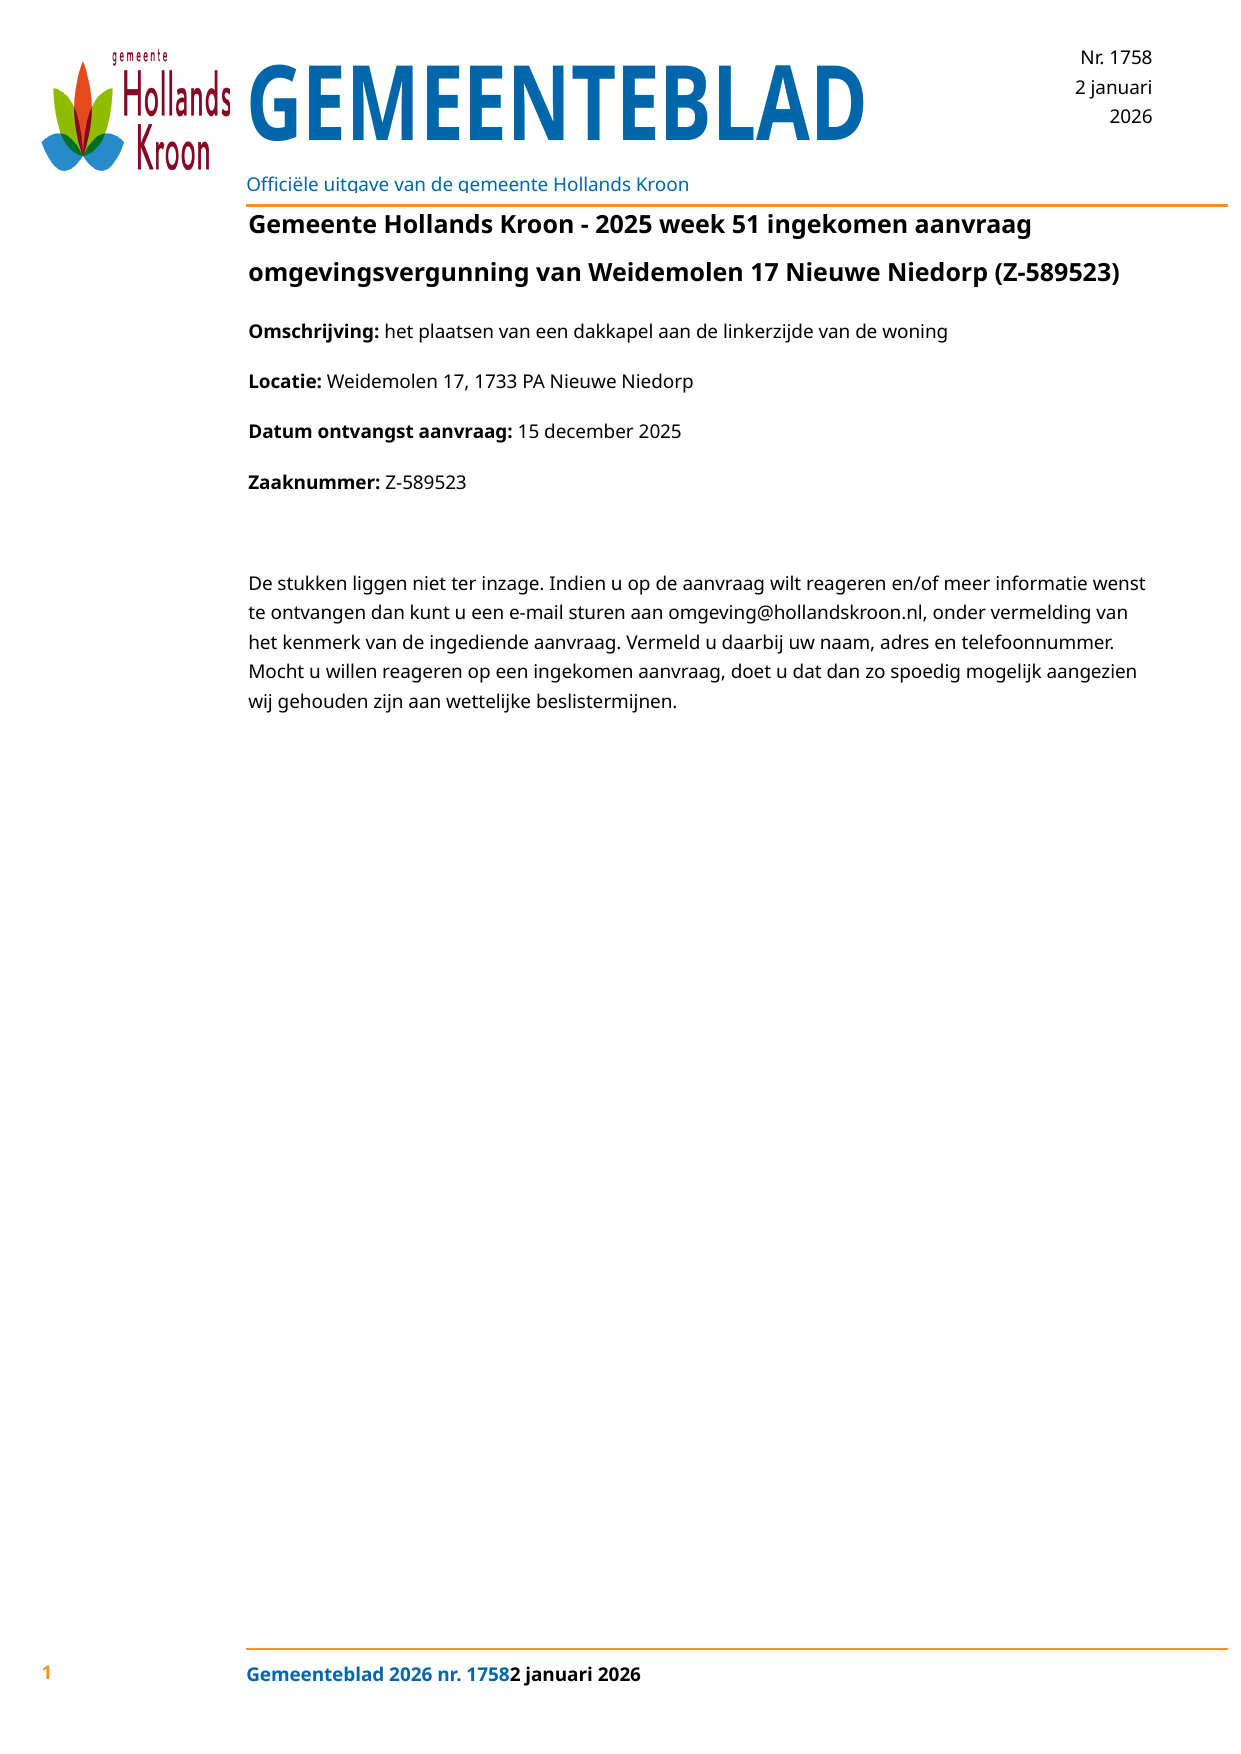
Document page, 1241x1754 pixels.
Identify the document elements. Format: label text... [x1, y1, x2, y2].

text Omschrijving: het plaatsen van een dakkapel aan de linkerzijde van de woning [248, 318, 1152, 344]
text Gemeente Hollands Kroon - 2025 week 51 ingekomen aanvraag omgevingsvergunning van Weidemolen 17 Nieuwe Niedorp (Z-589523) [248, 207, 1152, 288]
text Zaaknummer: Z-589523 [248, 469, 1152, 495]
text Locatie: Weidemolen 17, 1733 PA Nieuwe Niedorp [248, 368, 1152, 394]
text Datum ontvangst aanvraag: 15 december 2025 [248, 419, 1152, 444]
text De stukken liggen niet ter inzage. Indien u op de aanvraag wilt reageren en/of meer informatie wenst te ontvangen dan kunt u een e-mail sturen aan omgeving@hollandskroon.nl, onder vermelding van het kenmerk van de ingediende aanvraag. Vermeld u daarbij uw naam, adres en telefoonnummer. Mocht u willen reageren op een ingekomen aanvraag, doet u dat dan zo spoedig mogelijk aangezien wij gehouden zijn aan wettelijke beslistermijnen. [248, 570, 1152, 714]
picture [41, 47, 231, 172]
